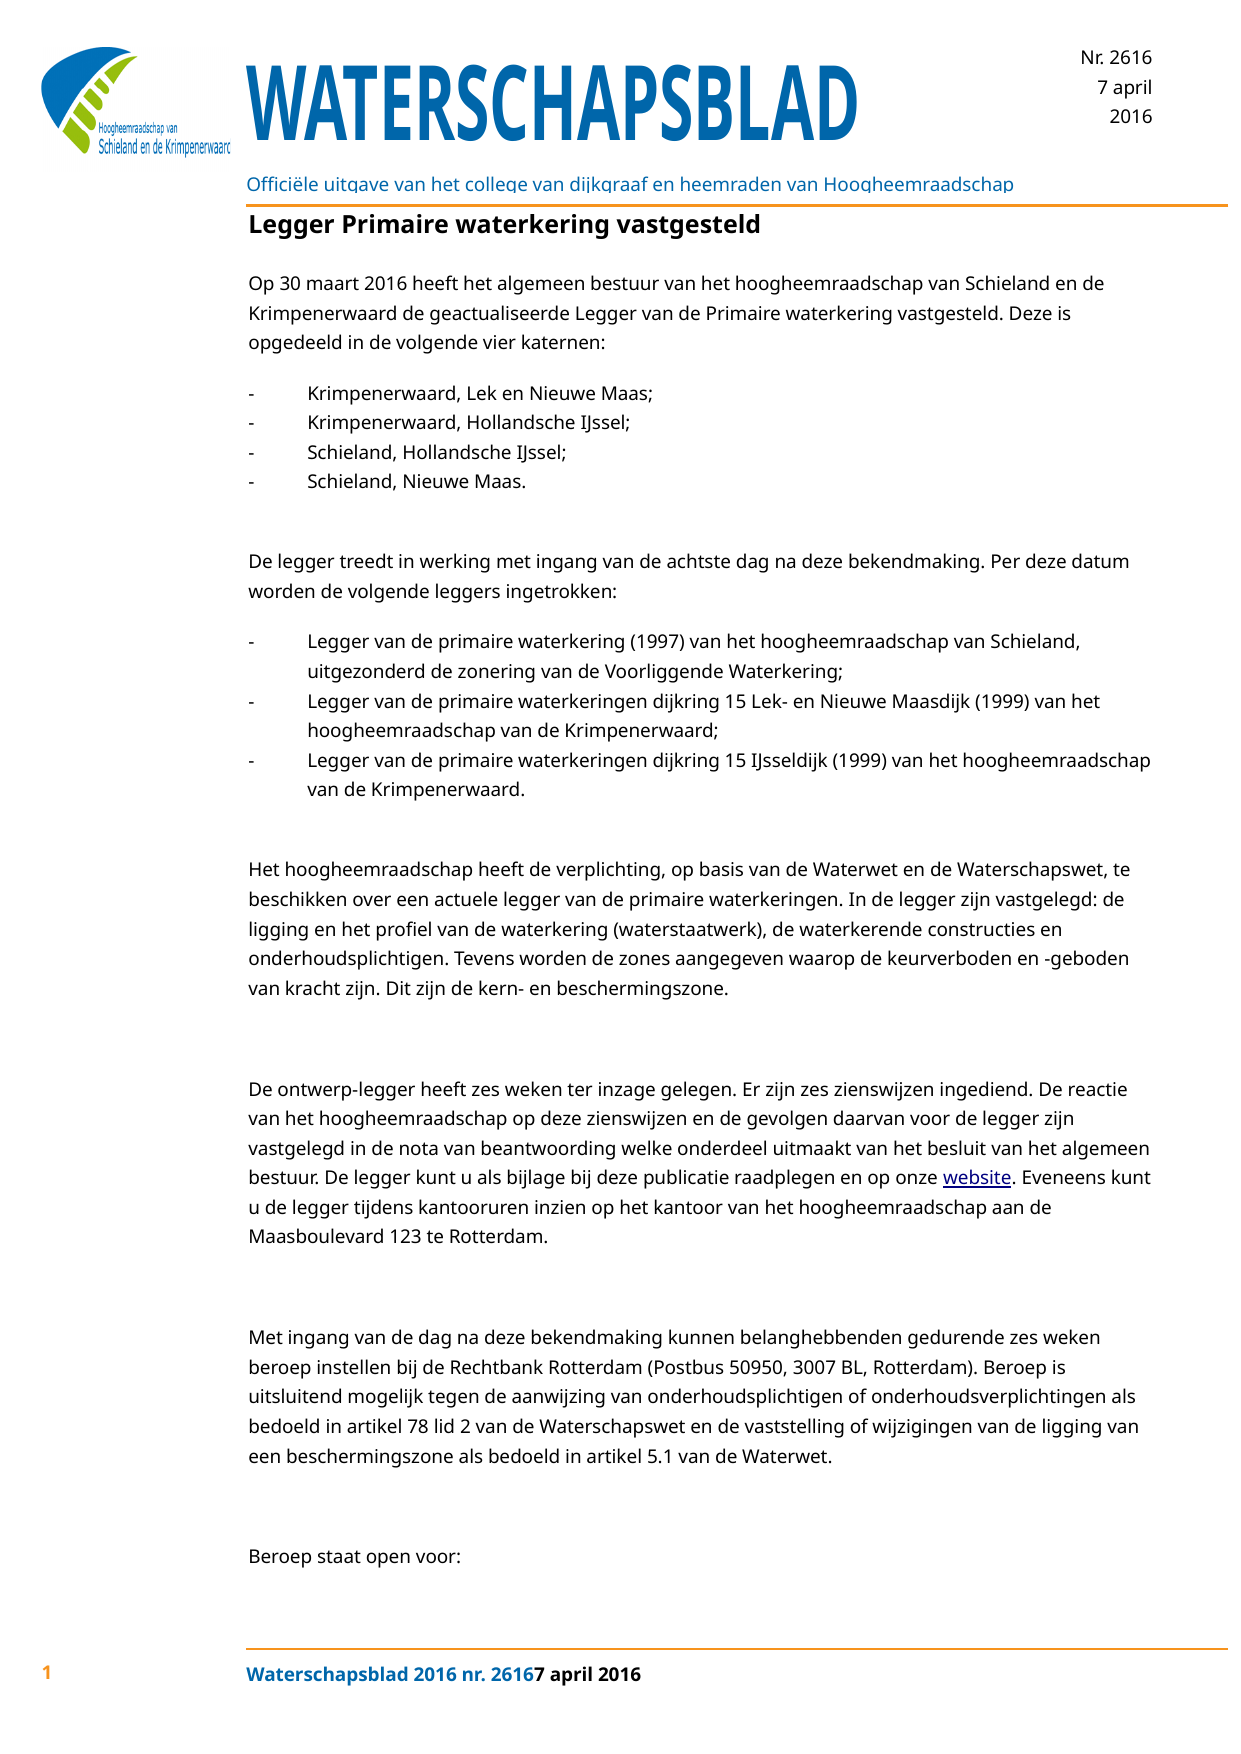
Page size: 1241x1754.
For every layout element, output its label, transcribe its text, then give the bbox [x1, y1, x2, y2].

list Schieland, Hollandsche IJssel; [248, 439, 1152, 465]
list Legger van de primaire waterkeringen dijkring 15 Lek- en Nieuwe Maasdijk (1999) van het hoogheemraadschap van de Krimpenerwaard; [248, 688, 1152, 743]
list Legger van de primaire waterkering (1997) van het hoogheemraadschap van Schieland, uitgezonderd de zonering van de Voorliggende Waterkering; [248, 629, 1152, 684]
text Legger Primaire waterkering vastgesteld [248, 207, 1152, 241]
text Het hoogheemraadschap heeft de verplichting, op basis van de Waterwet en de Waterschapswet, te beschikken over een actuele legger van de primaire waterkeringen. In de legger zijn vastgelegd: de ligging en het profiel van de waterkering (waterstaatwerk), de waterkerende constructies en onderhoudsplichtigen. Tevens worden de zones aangegeven waarop de keurverboden en -geboden van kracht zijn. Dit zijn de kern- en beschermingszone. [248, 857, 1152, 1001]
list Krimpenerwaard, Hollandsche IJssel; [248, 409, 1152, 435]
list Krimpenerwaard, Lek en Nieuwe Maas; [248, 380, 1152, 406]
text Op 30 maart 2016 heeft het algemeen bestuur van het hoogheemraadschap van Schieland en de Krimpenerwaard de geactualiseerde Legger van de Primaire waterkering vastgesteld. Deze is opgedeeld in de volgende vier katernen: [248, 270, 1152, 355]
text Beroep staat open voor: [248, 1544, 1152, 1569]
text Met ingang van de dag na deze bekendmaking kunnen belanghebbenden gedurende zes weken beroep instellen bij de Rechtbank Rotterdam (Postbus 50950, 3007 BL, Rotterdam). Beroep is uitsluitend mogelijk tegen de aanwijzing van onderhoudsplichtigen of onderhoudsverplichtingen als bedoeld in artikel 78 lid 2 van de Waterschapswet en de vaststelling of wijzigingen van de ligging van een beschermingszone als bedoeld in artikel 5.1 van de Waterwet. [248, 1324, 1152, 1468]
list Legger van de primaire waterkeringen dijkring 15 IJsseldijk (1999) van het hoogheemraadschap van de Krimpenerwaard. [248, 747, 1152, 802]
picture [41, 47, 231, 172]
text De ontwerp-legger heeft zes weken ter inzage gelegen. Er zijn zes zienswijzen ingediend. De reactie van het hoogheemraadschap op deze zienswijzen en de gevolgen daarvan voor de legger zijn vastgelegd in de nota van beantwoording welke onderdeel uitmaakt van het besluit van het algemeen bestuur. De legger kunt u als bijlage bij deze publicatie raadplegen en op onze website. Eveneens kunt u de legger tijdens kantooruren inzien op het kantoor van het hoogheemraadschap aan de Maasboulevard 123 te Rotterdam. [248, 1076, 1152, 1249]
text De legger treedt in werking met ingang van de achtste dag na deze bekendmaking. Per deze datum worden de volgende leggers ingetrokken: [248, 549, 1152, 604]
list Schieland, Nieuwe Maas. [248, 469, 1152, 494]
